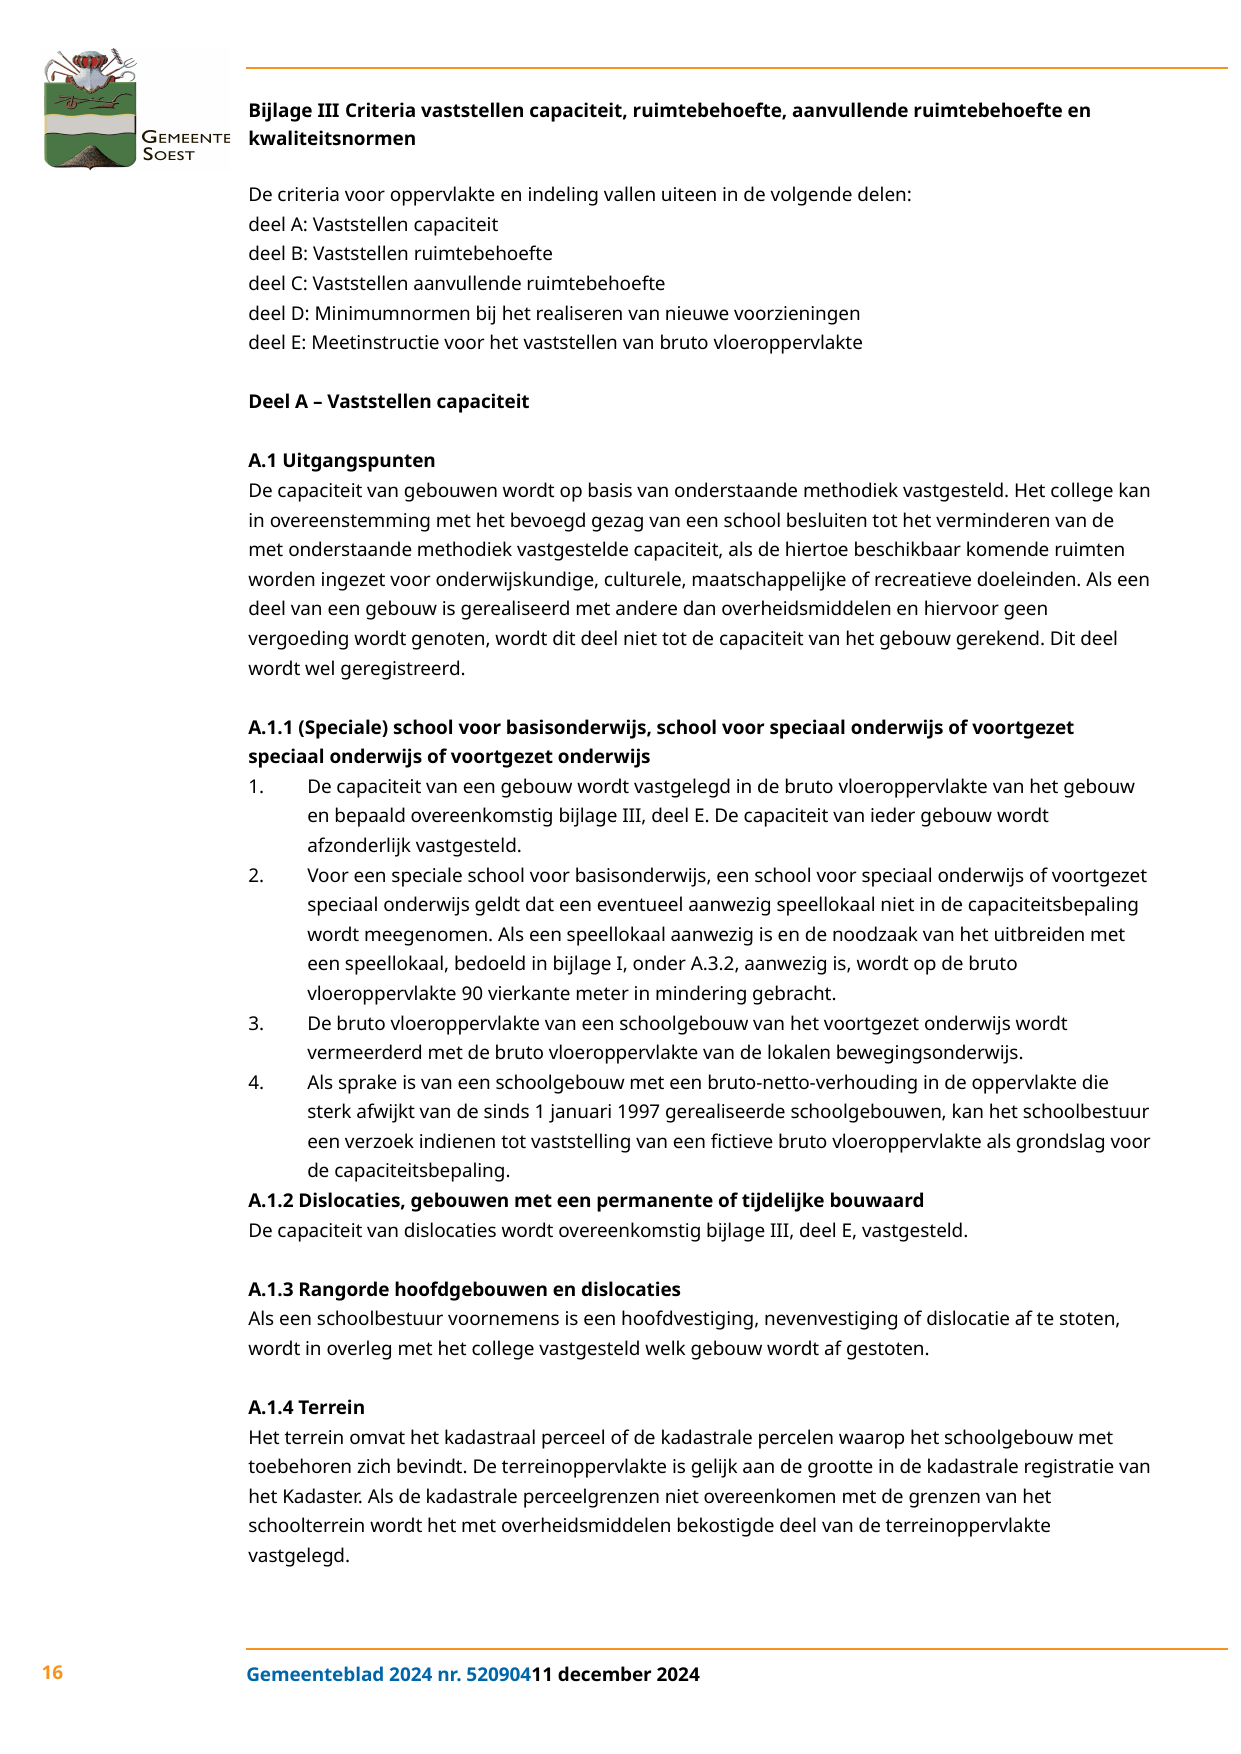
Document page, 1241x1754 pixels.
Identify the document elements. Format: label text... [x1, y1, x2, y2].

text De criteria voor oppervlakte en indeling vallen uiteen in de volgende delen: [248, 181, 1152, 207]
text Het terrein omvat het kadastraal perceel of de kadastrale percelen waarop het schoolgebouw met toebehoren zich bevindt. De terreinoppervlakte is gelijk aan de grootte in de kadastrale registratie van het Kadaster. Als de kadastrale perceelgrenzen niet overeenkomen met de grenzen van het schoolterrein wordt het met overheidsmiddelen bekostigde deel van de terreinoppervlakte vastgelegd. [248, 1424, 1152, 1568]
text Deel A – Vaststellen capaciteit [248, 388, 1152, 414]
picture [41, 47, 231, 172]
text deel C: Vaststellen aanvullende ruimtebehoefte [248, 270, 1152, 296]
list De capaciteit van een gebouw wordt vastgelegd in de bruto vloeroppervlakte van het gebouw en bepaald overeenkomstig bijlage III, deel E. De capaciteit van ieder gebouw wordt afzonderlijk vastgesteld. [248, 773, 1152, 858]
list De bruto vloeroppervlakte van een schoolgebouw van het voortgezet onderwijs wordt vermeerderd met de bruto vloeroppervlakte van de lokalen bewegingsonderwijs. [248, 1010, 1152, 1065]
text Bijlage III Criteria vaststellen capaciteit, ruimtebehoefte, aanvullende ruimtebehoefte en kwaliteitsnormen [248, 95, 1152, 152]
list Als sprake is van een schoolgebouw met een bruto-netto-verhouding in de oppervlakte die sterk afwijkt van de sinds 1 januari 1997 gerealiseerde schoolgebouwen, kan het schoolbestuur een verzoek indienen tot vaststelling van een fictieve bruto vloeroppervlakte als grondslag voor de capaciteitsbepaling. [248, 1069, 1152, 1183]
text A.1.1 (Speciale) school voor basisonderwijs, school voor speciaal onderwijs of voortgezet speciaal onderwijs of voortgezet onderwijs [248, 714, 1152, 769]
text De capaciteit van gebouwen wordt op basis van onderstaande methodiek vastgesteld. Het college kan in overeenstemming met het bevoegd gezag van een school besluiten tot het verminderen van de met onderstaande methodiek vastgestelde capaciteit, als de hiertoe beschikbaar komende ruimten worden ingezet voor onderwijskundige, culturele, maatschappelijke of recreatieve doeleinden. Als een deel van een gebouw is gerealiseerd met andere dan overheidsmiddelen en hiervoor geen vergoeding wordt genoten, wordt dit deel niet tot de capaciteit van het gebouw gerekend. Dit deel wordt wel geregistreerd. [248, 477, 1152, 680]
text deel A: Vaststellen capaciteit [248, 211, 1152, 237]
text A.1.2 Dislocaties, gebouwen met een permanente of tijdelijke bouwaard [248, 1187, 1152, 1213]
text A.1 Uitgangspunten [248, 448, 1152, 473]
text A.1.3 Rangorde hoofdgebouwen en dislocaties [248, 1276, 1152, 1302]
list Voor een speciale school voor basisonderwijs, een school voor speciaal onderwijs of voortgezet speciaal onderwijs geldt dat een eventueel aanwezig speellokaal niet in de capaciteitsbepaling wordt meegenomen. Als een speellokaal aanwezig is en de noodzaak van het uitbreiden met een speellokaal, bedoeld in bijlage I, onder A.3.2, aanwezig is, wordt op de bruto vloeroppervlakte 90 vierkante meter in mindering gebracht. [248, 862, 1152, 1006]
text deel E: Meetinstructie voor het vaststellen van bruto vloeroppervlakte [248, 329, 1152, 355]
text De capaciteit van dislocaties wordt overeenkomstig bijlage III, deel E, vastgesteld. [248, 1217, 1152, 1242]
text A.1.4 Terrein [248, 1394, 1152, 1420]
text Als een schoolbestuur voornemens is een hoofdvestiging, nevenvestiging of dislocatie af te stoten, wordt in overleg met het college vastgesteld welk gebouw wordt af gestoten. [248, 1306, 1152, 1361]
text deel B: Vaststellen ruimtebehoefte [248, 241, 1152, 266]
text deel D: Minimumnormen bij het realiseren van nieuwe voorzieningen [248, 300, 1152, 325]
